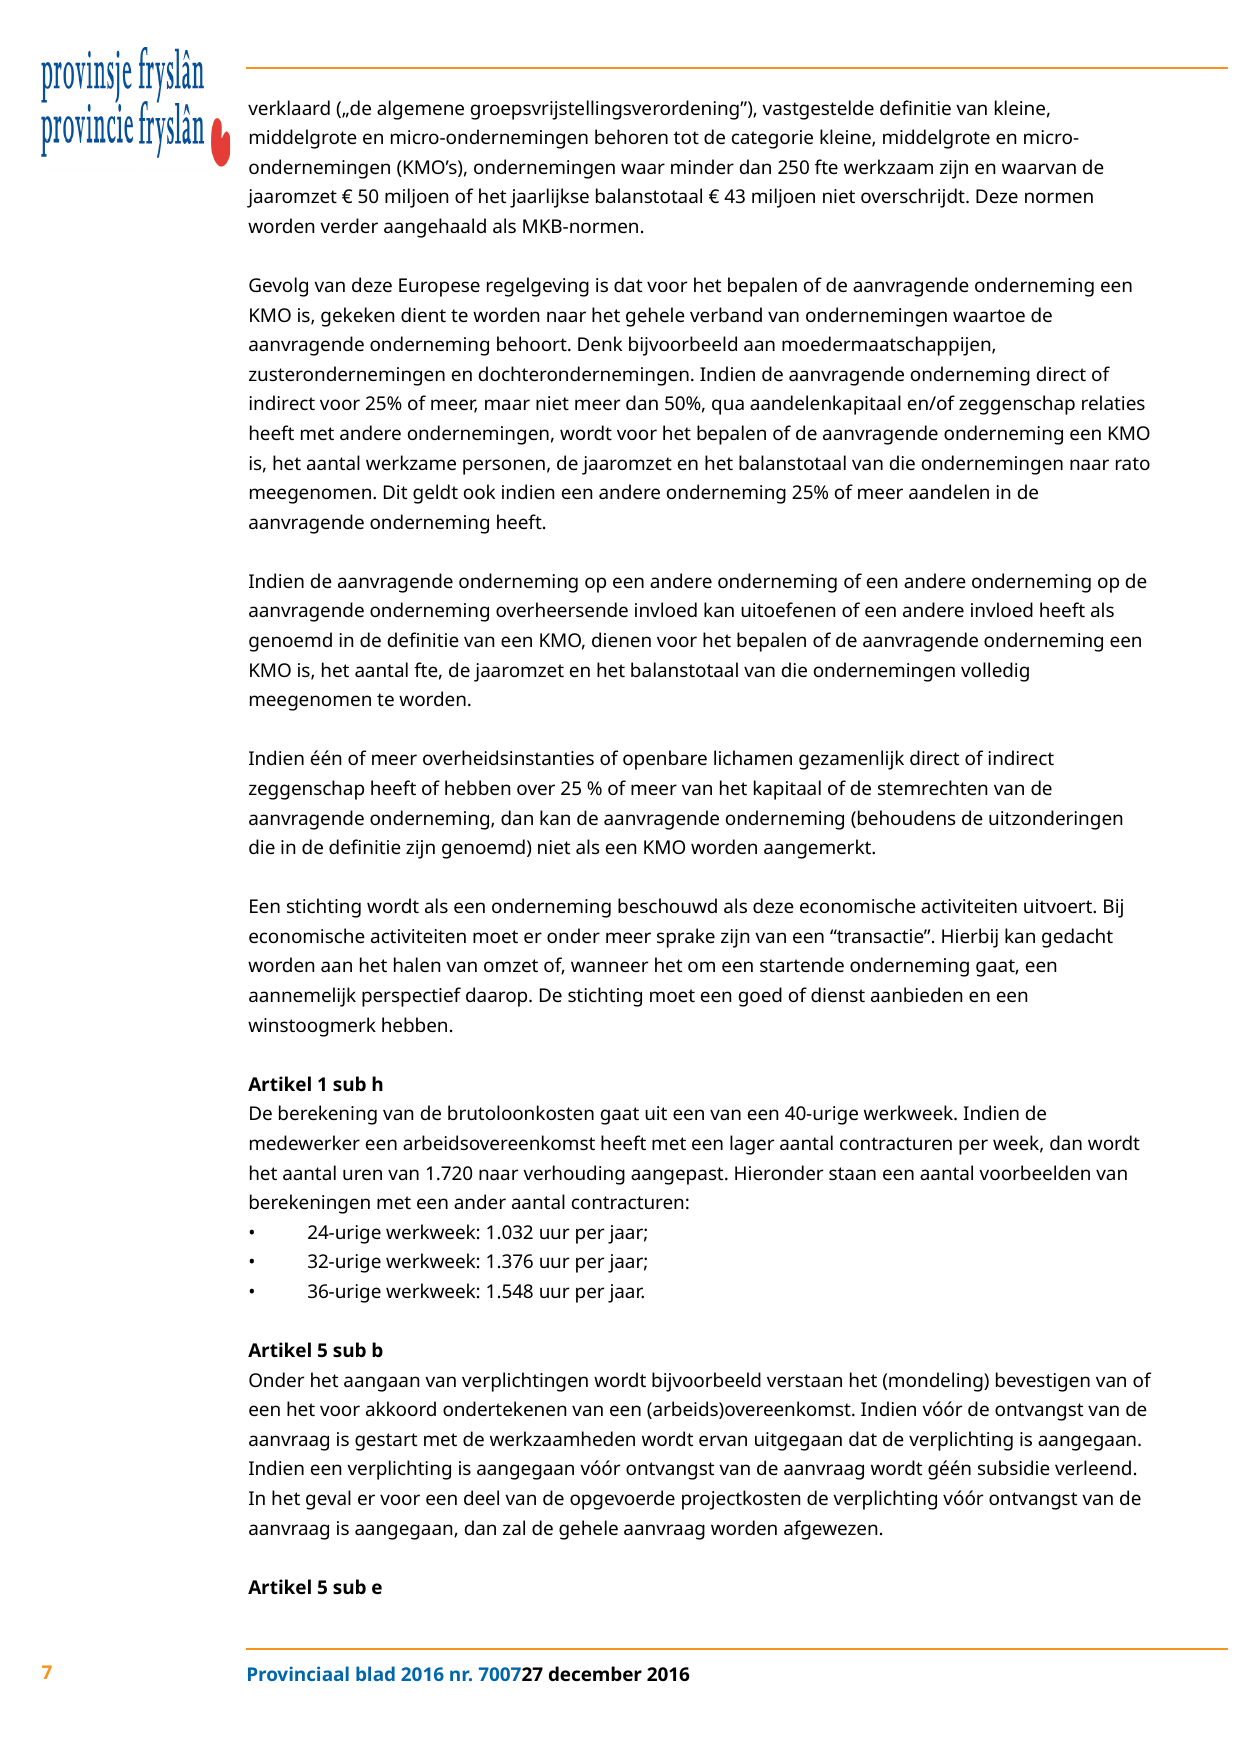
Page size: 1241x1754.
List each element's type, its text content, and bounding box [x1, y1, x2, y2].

text Indien de aanvragende onderneming op een andere onderneming of een andere onderneming op de aanvragende onderneming overheersende invloed kan uitoefenen of een andere invloed heeft als genoemd in de definitie van een KMO, dienen voor het bepalen of de aanvragende onderneming een KMO is, het aantal fte, de jaaromzet en het balanstotaal van die ondernemingen volledig meegenomen te worden. [248, 568, 1152, 712]
text Artikel 5 sub b [248, 1337, 1152, 1363]
text verklaard („de algemene groepsvrijstellingsverordening”), vastgestelde definitie van kleine, middelgrote en micro-ondernemingen behoren tot de categorie kleine, middelgrote en micro-ondernemingen (KMO’s), ondernemingen waar minder dan 250 fte werkzaam zijn en waarvan de jaaromzet € 50 miljoen of het jaarlijkse balanstotaal € 43 miljoen niet overschrijdt. Deze normen worden verder aangehaald als MKB-normen. [248, 95, 1152, 239]
text Indien één of meer overheidsinstanties of openbare lichamen gezamenlijk direct of indirect zeggenschap heeft of hebben over 25 % of meer van het kapitaal of de stemrechten van de aanvragende onderneming, dan kan de aanvragende onderneming (behoudens de uitzonderingen die in de definitie zijn genoemd) niet als een KMO worden aangemerkt. [248, 746, 1152, 860]
text Een stichting wordt als een onderneming beschouwd als deze economische activiteiten uitvoert. Bij economische activiteiten moet er onder meer sprake zijn van een “transactie”. Hierbij kan gedacht worden aan het halen van omzet of, wanneer het om een startende onderneming gaat, een aannemelijk perspectief daarop. De stichting moet een goed of dienst aanbieden en een winstoogmerk hebben. [248, 893, 1152, 1038]
text Onder het aangaan van verplichtingen wordt bijvoorbeeld verstaan het (mondeling) bevestigen van of een het voor akkoord ondertekenen van een (arbeids)overeenkomst. Indien vóór de ontvangst van de aanvraag is gestart met de werkzaamheden wordt ervan uitgegaan dat de verplichting is aangegaan. Indien een verplichting is aangegaan vóór ontvangst van de aanvraag wordt géén subsidie verleend. [248, 1367, 1152, 1481]
list 24-urige werkweek: 1.032 uur per jaar; [248, 1219, 1152, 1245]
text Artikel 1 sub h [248, 1071, 1152, 1097]
text In het geval er voor een deel van de opgevoerde projectkosten de verplichting vóór ontvangst van de aanvraag is aangegaan, dan zal de gehele aanvraag worden afgewezen. [248, 1485, 1152, 1541]
text Artikel 5 sub e [248, 1574, 1152, 1600]
list 32-urige werkweek: 1.376 uur per jaar; [248, 1248, 1152, 1274]
text Gevolg van deze Europese regelgeving is dat voor het bepalen of de aanvragende onderneming een KMO is, gekeken dient te worden naar het gehele verband van ondernemingen waartoe de aanvragende onderneming behoort. Denk bijvoorbeeld aan moedermaatschappijen, zusterondernemingen en dochterondernemingen. Indien de aanvragende onderneming direct of indirect voor 25% of meer, maar niet meer dan 50%, qua aandelenkapitaal en/of zeggenschap relaties heeft met andere ondernemingen, wordt voor het bepalen of de aanvragende onderneming een KMO is, het aantal werkzame personen, de jaaromzet en het balanstotaal van die ondernemingen naar rato meegenomen. Dit geldt ook indien een andere onderneming 25% of meer aandelen in de aanvragende onderneming heeft. [248, 272, 1152, 535]
picture [41, 47, 231, 172]
list 36-urige werkweek: 1.548 uur per jaar. [248, 1278, 1152, 1304]
text De berekening van de brutoloonkosten gaat uit een van een 40-urige werkweek. Indien de medewerker een arbeidsovereenkomst heeft met een lager aantal contracturen per week, dan wordt het aantal uren van 1.720 naar verhouding aangepast. Hieronder staan een aantal voorbeelden van berekeningen met een ander aantal contracturen: [248, 1101, 1152, 1215]
